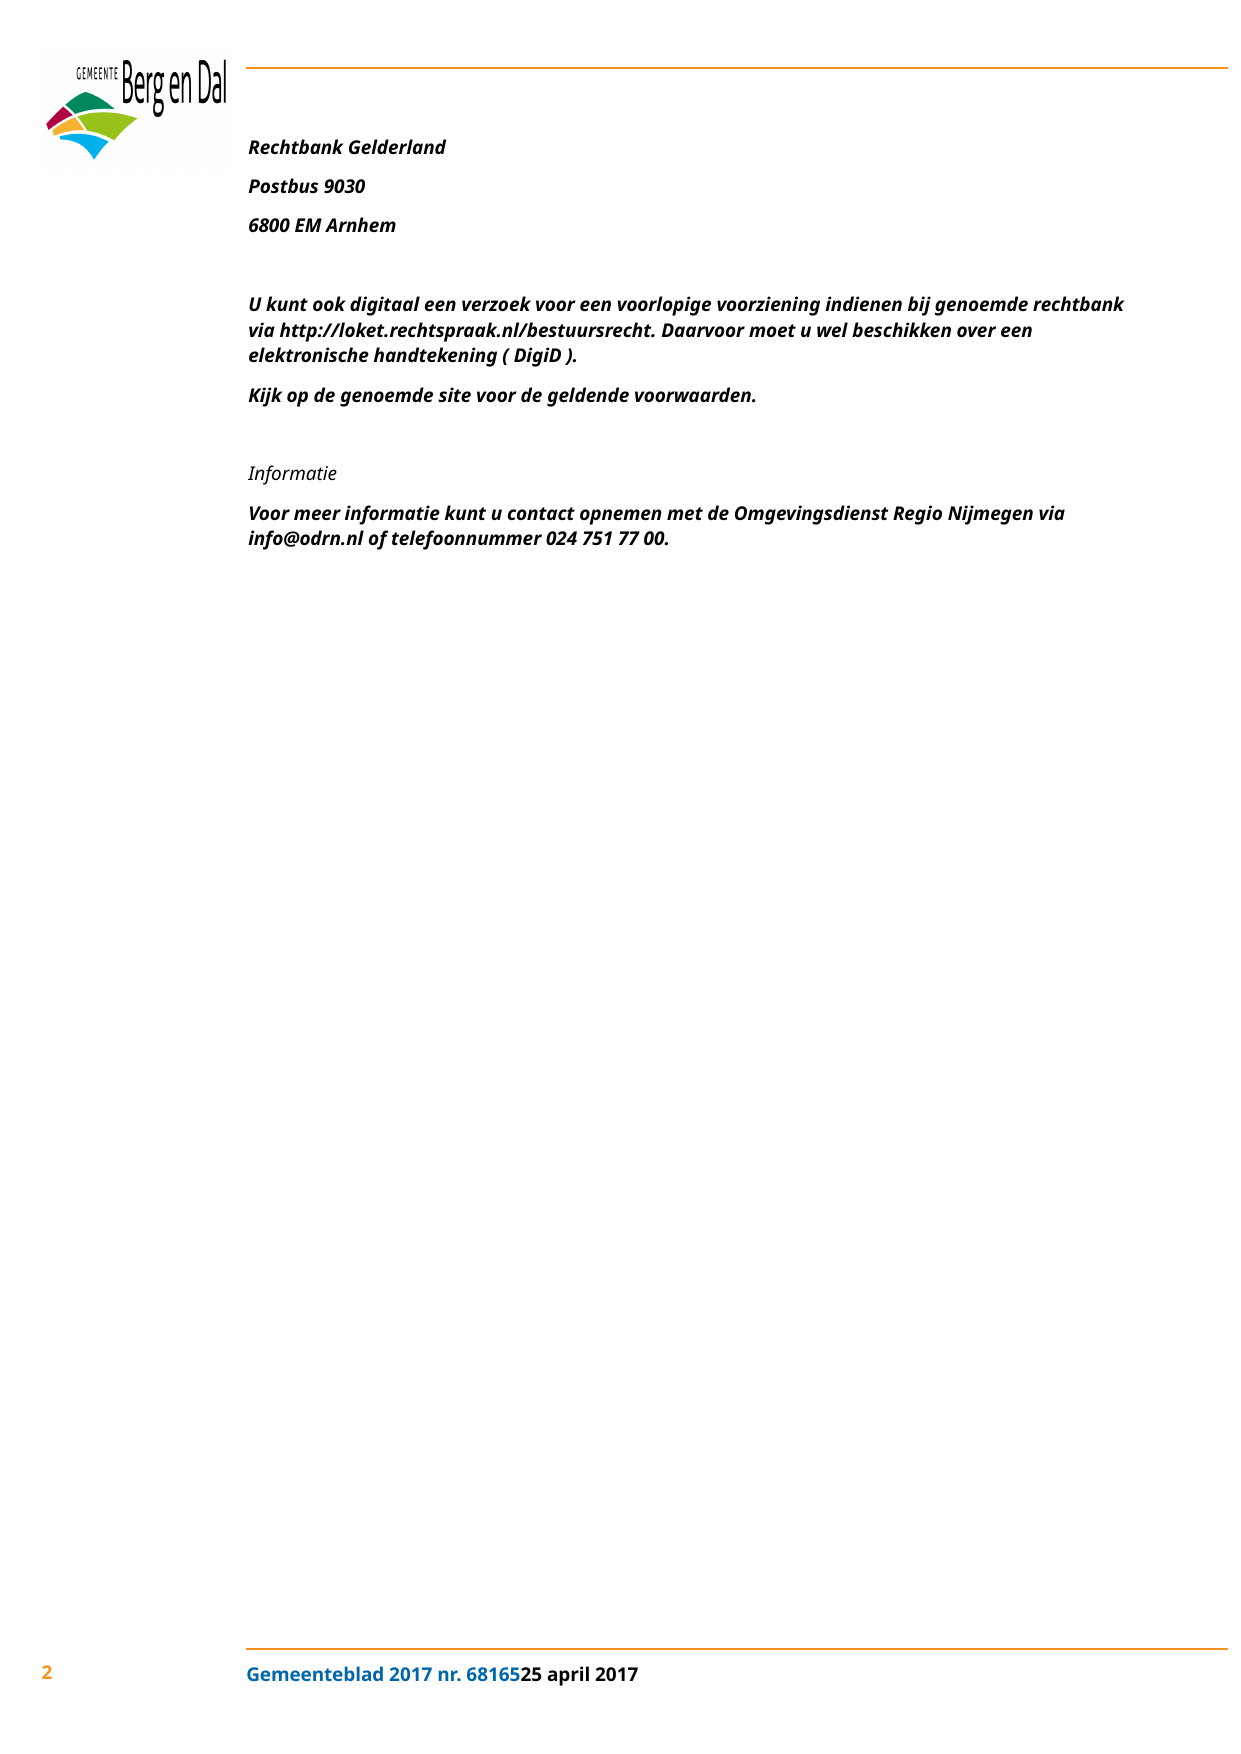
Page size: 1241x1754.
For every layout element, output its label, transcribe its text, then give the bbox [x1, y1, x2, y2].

text Voor meer informatie kunt u contact opnemen met de Omgevingsdienst Regio Nijmegen via info@odrn.nl of telefoonnummer 024 751 77 00. [248, 500, 1152, 551]
text Rechtbank Gelderland [248, 134, 1152, 160]
text U kunt ook digitaal een verzoek voor een voorlopige voorziening indienen bij genoemde rechtbank via http://loket.rechtspraak.nl/bestuursrecht. Daarvoor moet u wel beschikken over een elektronische handtekening ( DigiD ). [248, 291, 1152, 368]
text Postbus 9030 [248, 173, 1152, 199]
picture [41, 47, 231, 172]
text 6800 EM Arnhem [248, 213, 1152, 238]
text Kijk op de genoemde site voor de geldende voorwaarden. [248, 382, 1152, 408]
text Informatie [248, 460, 1152, 486]
